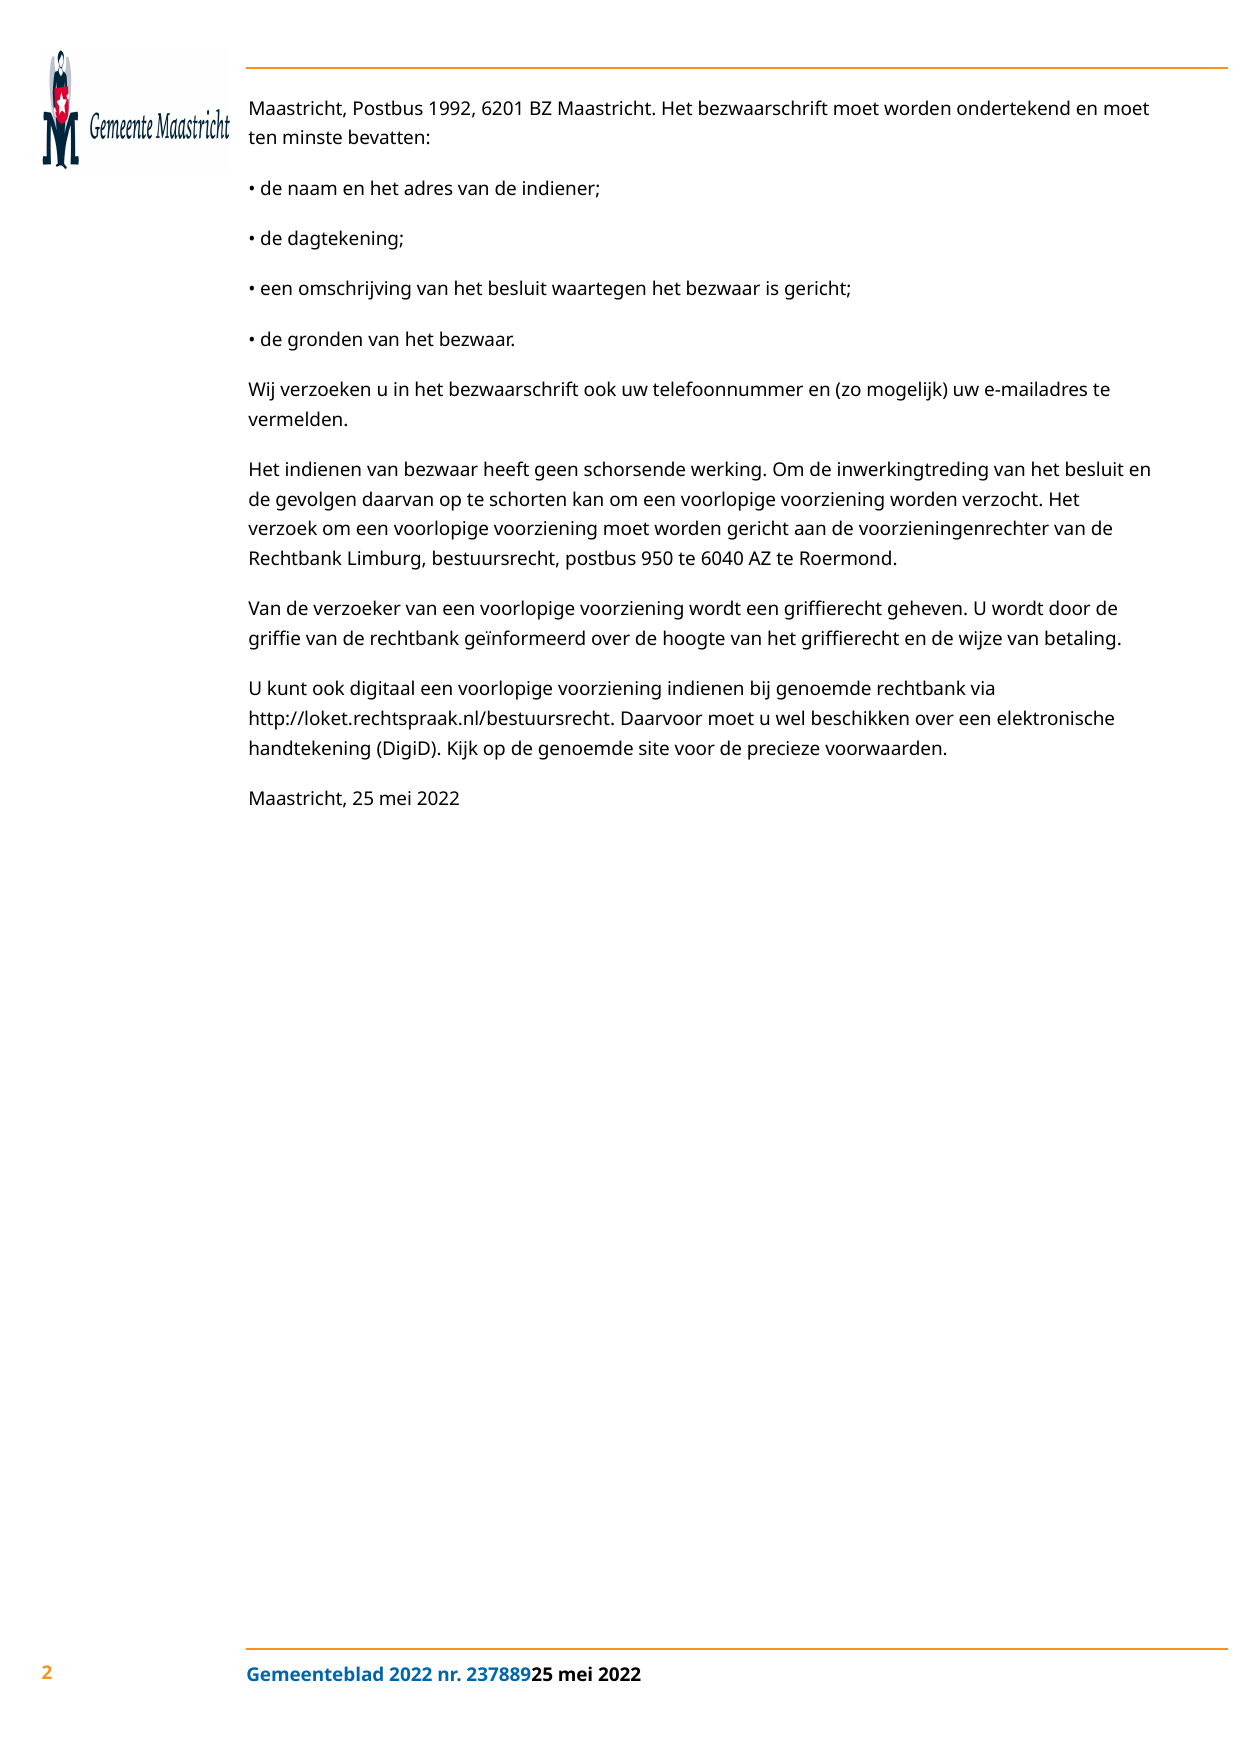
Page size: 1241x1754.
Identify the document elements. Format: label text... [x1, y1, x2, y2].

text • de dagtekening; [248, 225, 1152, 251]
text • de naam en het adres van de indiener; [248, 175, 1152, 201]
text Maastricht, Postbus 1992, 6201 BZ Maastricht. Het bezwaarschrift moet worden ondertekend en moet ten minste bevatten: [248, 95, 1152, 150]
text Maastricht, 25 mei 2022 [248, 785, 1152, 811]
picture [41, 47, 231, 172]
text U kunt ook digitaal een voorlopige voorziening indienen bij genoemde rechtbank via http://loket.rechtspraak.nl/bestuursrecht. Daarvoor moet u wel beschikken over een elektronische handtekening (DigiD). Kijk op de genoemde site voor de precieze voorwaarden. [248, 676, 1152, 761]
text Het indienen van bezwaar heeft geen schorsende werking. Om de inwerkingtreding van het besluit en de gevolgen daarvan op te schorten kan om een voorlopige voorziening worden verzocht. Het verzoek om een voorlopige voorziening moet worden gericht aan de voorzieningenrechter van de Rechtbank Limburg, bestuursrecht, postbus 950 te 6040 AZ te Roermond. [248, 456, 1152, 571]
text • de gronden van het bezwaar. [248, 326, 1152, 352]
text • een omschrijving van het besluit waartegen het bezwaar is gericht; [248, 276, 1152, 301]
text Van de verzoeker van een voorlopige voorziening wordt een griffierecht geheven. U wordt door de griffie van de rechtbank geïnformeerd over de hoogte van het griffierecht en de wijze van betaling. [248, 596, 1152, 651]
text Wij verzoeken u in het bezwaarschrift ook uw telefoonnummer en (zo mogelijk) uw e-mailadres te vermelden. [248, 376, 1152, 432]
